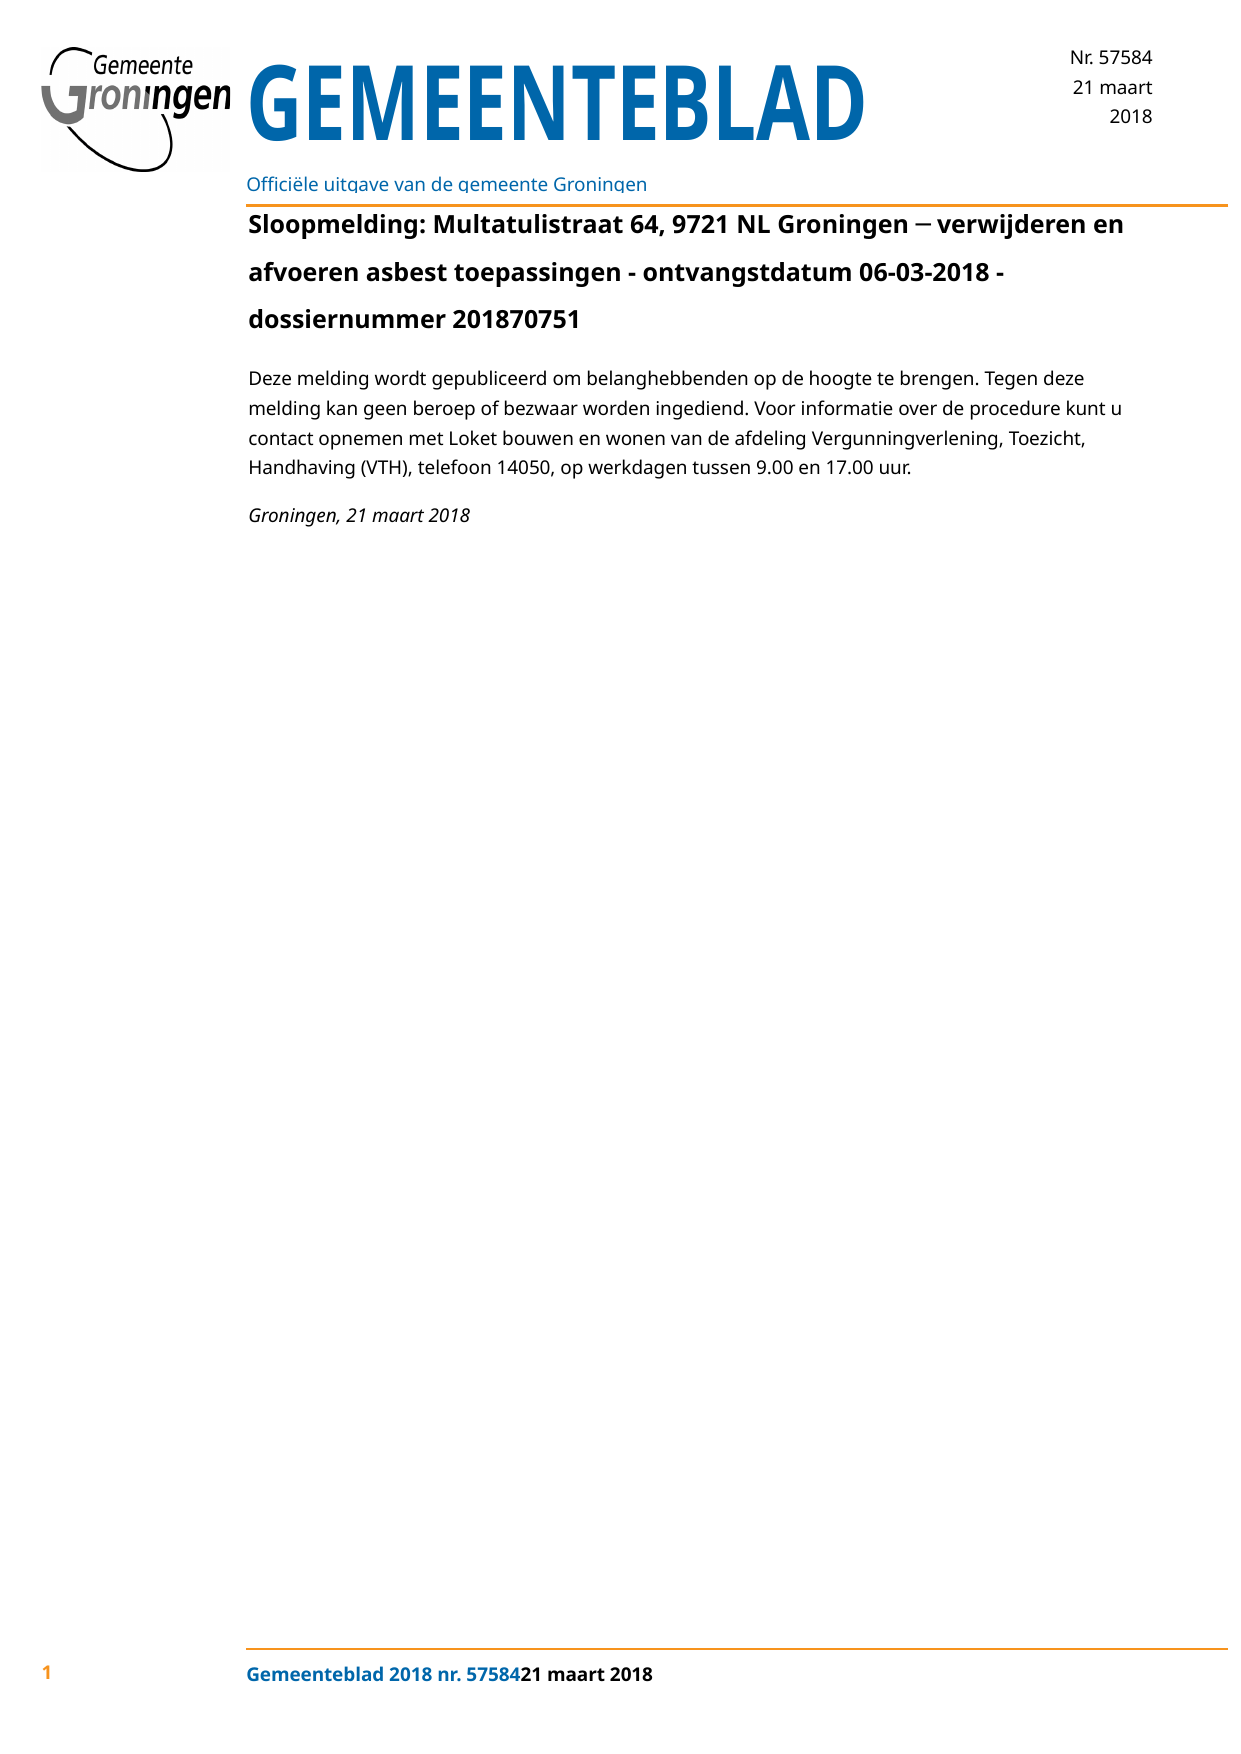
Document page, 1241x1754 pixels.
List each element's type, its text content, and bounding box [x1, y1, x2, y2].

text Groningen, 21 maart 2018 [248, 502, 1152, 528]
text Deze melding wordt gepubliceerd om belanghebbenden op de hoogte te brengen. Tegen deze melding kan geen beroep of bezwaar worden ingediend. Voor informatie over de procedure kunt u contact opnemen met Loket bouwen en wonen van de afdeling Vergunningverlening, Toezicht, Handhaving (VTH), telefoon 14050, op werkdagen tussen 9.00 en 17.00 uur. [248, 366, 1152, 480]
text Sloopmelding: Multatulistraat 64, 9721 NL Groningen ─ verwijderen en afvoeren asbest toepassingen - ontvangstdatum 06-03-2018 - dossiernummer 201870751 [248, 207, 1152, 336]
picture [41, 47, 231, 172]
